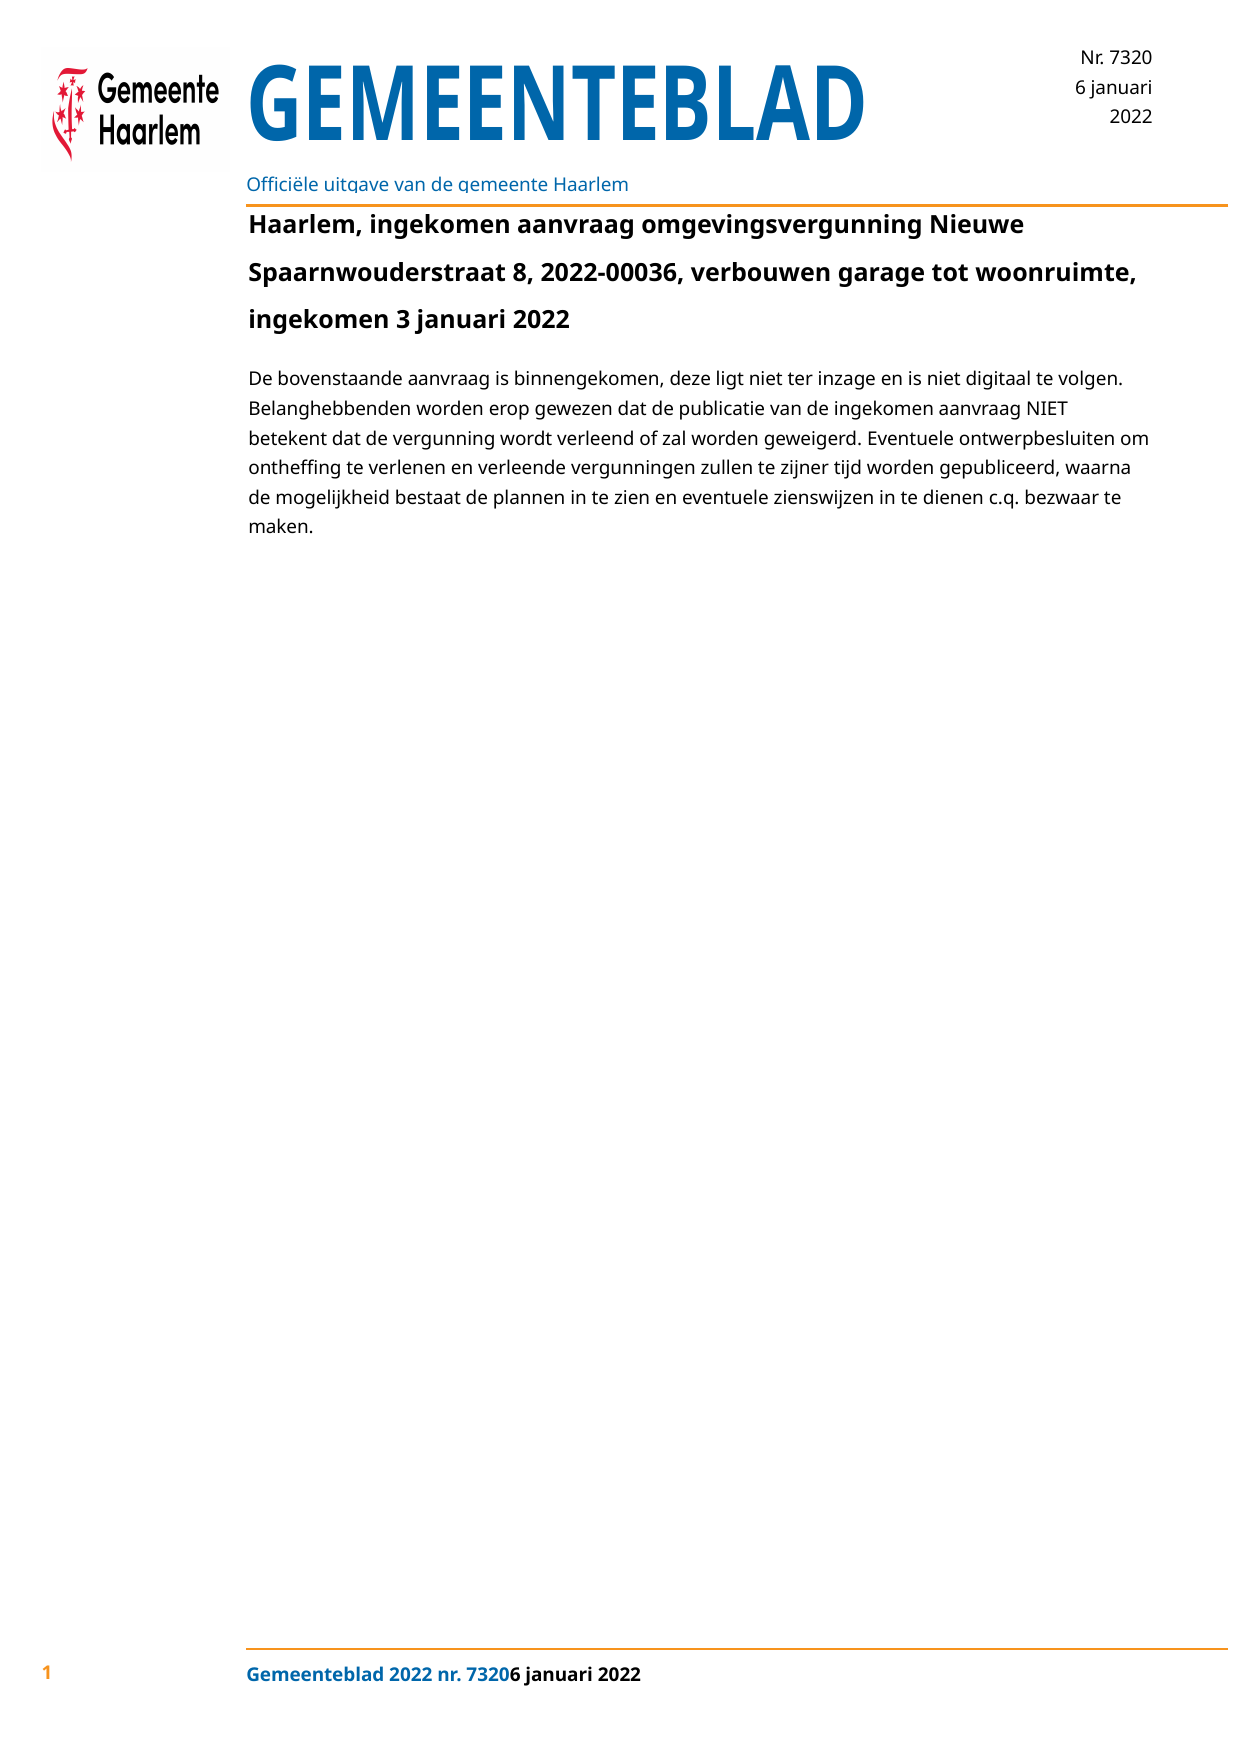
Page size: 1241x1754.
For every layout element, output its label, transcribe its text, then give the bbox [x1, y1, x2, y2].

picture [41, 47, 231, 172]
text De bovenstaande aanvraag is binnengekomen, deze ligt niet ter inzage en is niet digitaal te volgen. Belanghebbenden worden erop gewezen dat de publicatie van de ingekomen aanvraag NIET betekent dat de vergunning wordt verleend of zal worden geweigerd. Eventuele ontwerpbesluiten om ontheffing te verlenen en verleende vergunningen zullen te zijner tijd worden gepubliceerd, waarna de mogelijkheid bestaat de plannen in te zien en eventuele zienswijzen in te dienen c.q. bezwaar te maken. [248, 366, 1152, 539]
text Haarlem, ingekomen aanvraag omgevingsvergunning Nieuwe Spaarnwouderstraat 8, 2022-00036, verbouwen garage tot woonruimte, ingekomen 3 januari 2022 [248, 207, 1152, 336]
